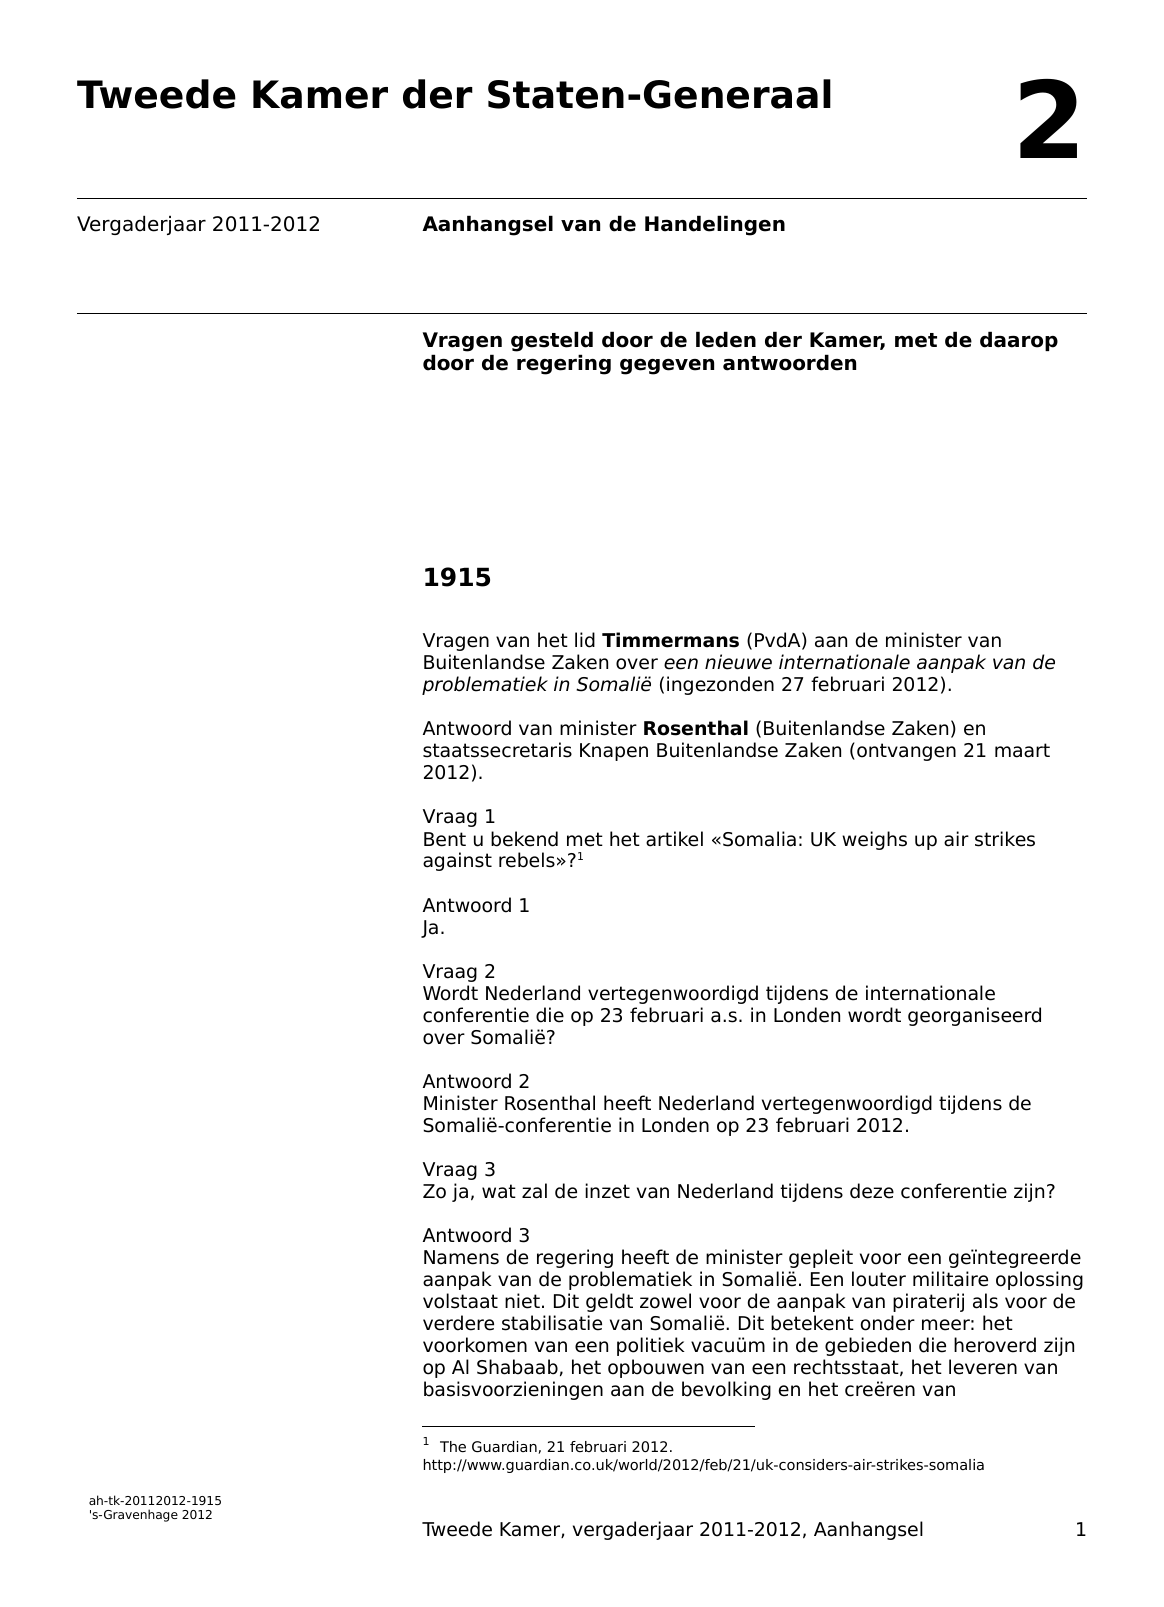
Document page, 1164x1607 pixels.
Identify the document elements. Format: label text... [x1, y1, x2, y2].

text Vragen van het lid Timmermans (PvdA) aan de minister van Buitenlandse Zaken over een nieuwe internationale aanpak van de problematiek in Somalië (ingezonden 27 februari 2012). [422, 630, 1087, 696]
text Antwoord 2 [422, 1071, 1087, 1093]
text Antwoord 3 [422, 1225, 1087, 1247]
text Vraag 3 [422, 1159, 1087, 1181]
table_cell Vragen gesteld door de leden der Kamer, met de daarop door de regering gegeven antwoorden [422, 314, 1087, 375]
text Wordt Nederland vertegenwoordigd tijdens de internationale conferentie die op 23 februari a.s. in Londen wordt georganiseerd over Somalië? [422, 983, 1087, 1049]
text Minister Rosenthal heeft Nederland vertegenwoordigd tijdens de Somalië-conferentie in Londen op 23 februari 2012. [422, 1093, 1087, 1137]
table_cell Aanhangsel van de Handelingen [422, 199, 1087, 313]
text Zo ja, wat zal de inzet van Nederland tijdens deze conferentie zijn? [422, 1181, 1087, 1203]
text Namens de regering heeft de minister gepleit voor een geïntegreerde aanpak van de problematiek in Somalië. Een louter militaire oplossing volstaat niet. Dit geldt zowel voor de aanpak van piraterij als voor de verdere stabilisatie van Somalië. Dit betekent onder meer: het voorkomen van een politiek vacuüm in de gebieden die heroverd zijn op Al Shabaab, het opbouwen van een rechtsstaat, het leveren van basisvoorzieningen aan de bevolking en het creëren van [422, 1247, 1087, 1401]
table_header 2 [886, 59, 1087, 198]
text Antwoord 1 [422, 894, 1087, 917]
text The Guardian, 21 februari 2012. [422, 1435, 1087, 1457]
text http://www.guardian.co.uk/world/2012/feb/21/uk-considers-air-strikes-somalia [422, 1457, 1087, 1474]
table_header Tweede Kamer der Staten-Generaal [77, 59, 886, 198]
text 1915 [422, 563, 1087, 592]
text ah-tk-20112012-1915 [88, 1494, 323, 1508]
text Ja. [422, 917, 1087, 938]
table_cell Vergaderjaar 2011-2012 [77, 199, 422, 313]
text Vraag 2 [422, 961, 1087, 983]
text Vraag 1 [422, 806, 1087, 828]
text Antwoord van minister Rosenthal (Buitenlandse Zaken) en staatssecretaris Knapen Buitenlandse Zaken (ontvangen 21 maart 2012). [422, 718, 1087, 784]
text Bent u bekend met het artikel «Somalia: UK weighs up air strikes against rebels»? [422, 828, 1087, 872]
table_cell [77, 314, 422, 375]
text 's-Gravenhage 2012 [88, 1508, 323, 1522]
